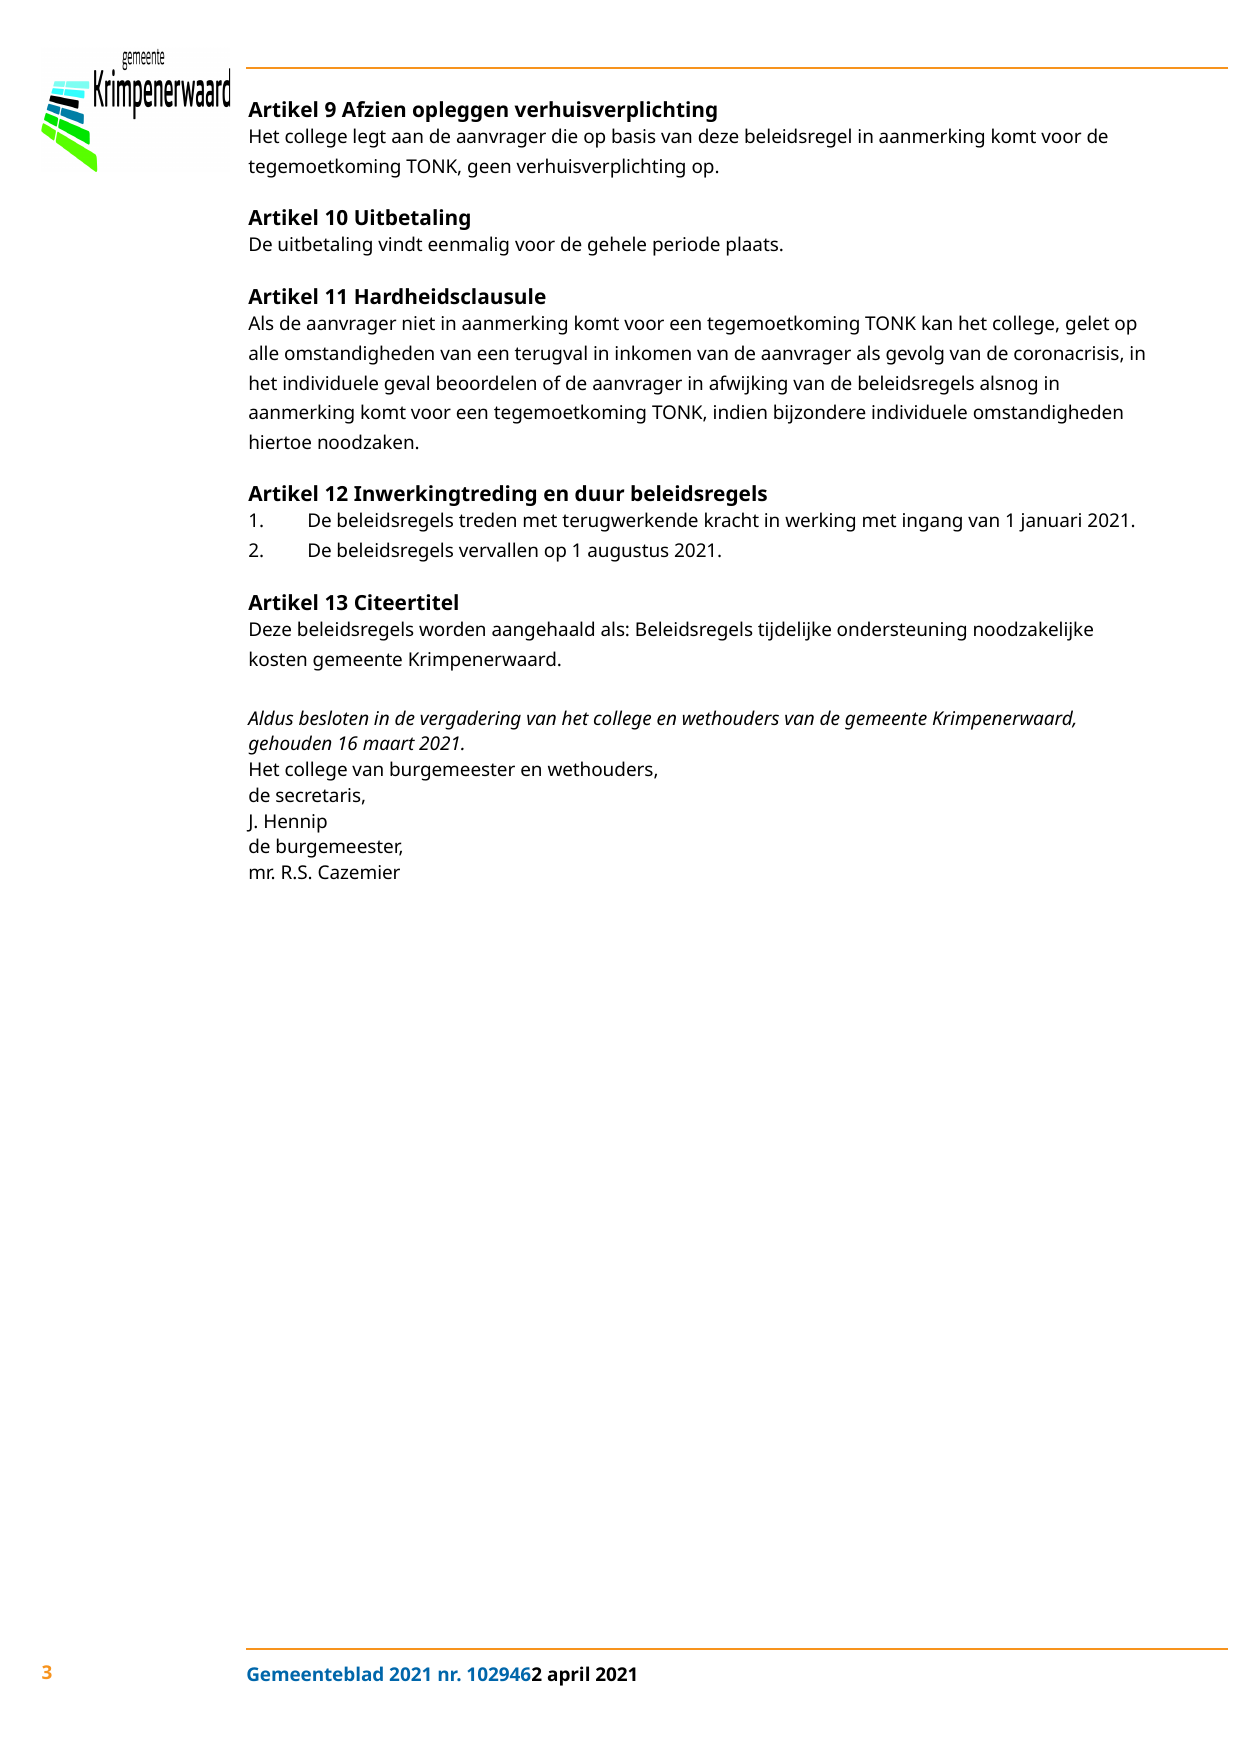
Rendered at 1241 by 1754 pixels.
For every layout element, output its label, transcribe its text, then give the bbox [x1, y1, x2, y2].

picture [41, 47, 231, 172]
list De beleidsregels vervallen op 1 augustus 2021. [248, 537, 1152, 563]
text Het college legt aan de aanvrager die op basis van deze beleidsregel in aanmerking komt voor de tegemoetkoming TONK, geen verhuisverplichting op. [248, 123, 1152, 178]
text Artikel 13 Citeertitel [248, 588, 1152, 616]
text Artikel 12 Inwerkingtreding en duur beleidsregels [248, 479, 1152, 508]
text Aldus besloten in de vergadering van het college en wethouders van de gemeente Krimpenerwaard, gehouden 16 maart 2021. [248, 705, 1152, 756]
list De beleidsregels treden met terugwerkende kracht in werking met ingang van 1 januari 2021. [248, 508, 1152, 533]
text J. Hennip [248, 808, 1152, 833]
text Artikel 11 Hardheidsclausule [248, 282, 1152, 311]
text Artikel 10 Uitbetaling [248, 203, 1152, 232]
text de burgemeester, [248, 833, 1152, 859]
text mr. R.S. Cazemier [248, 859, 1152, 885]
text Het college van burgemeester en wethouders, [248, 756, 1152, 782]
text Deze beleidsregels worden aangehaald als: Beleidsregels tijdelijke ondersteuning noodzakelijke kosten gemeente Krimpenerwaard. [248, 616, 1152, 671]
text Als de aanvrager niet in aanmerking komt voor een tegemoetkoming TONK kan het college, gelet op alle omstandigheden van een terugval in inkomen van de aanvrager als gevolg van de coronacrisis, in het individuele geval beoordelen of de aanvrager in afwijking van de beleidsregels alsnog in aanmerking komt voor een tegemoetkoming TONK, indien bijzondere individuele omstandigheden hiertoe noodzaken. [248, 311, 1152, 454]
text Artikel 9 Afzien opleggen verhuisverplichting [248, 95, 1152, 123]
text De uitbetaling vindt eenmalig voor de gehele periode plaats. [248, 232, 1152, 257]
text de secretaris, [248, 782, 1152, 808]
